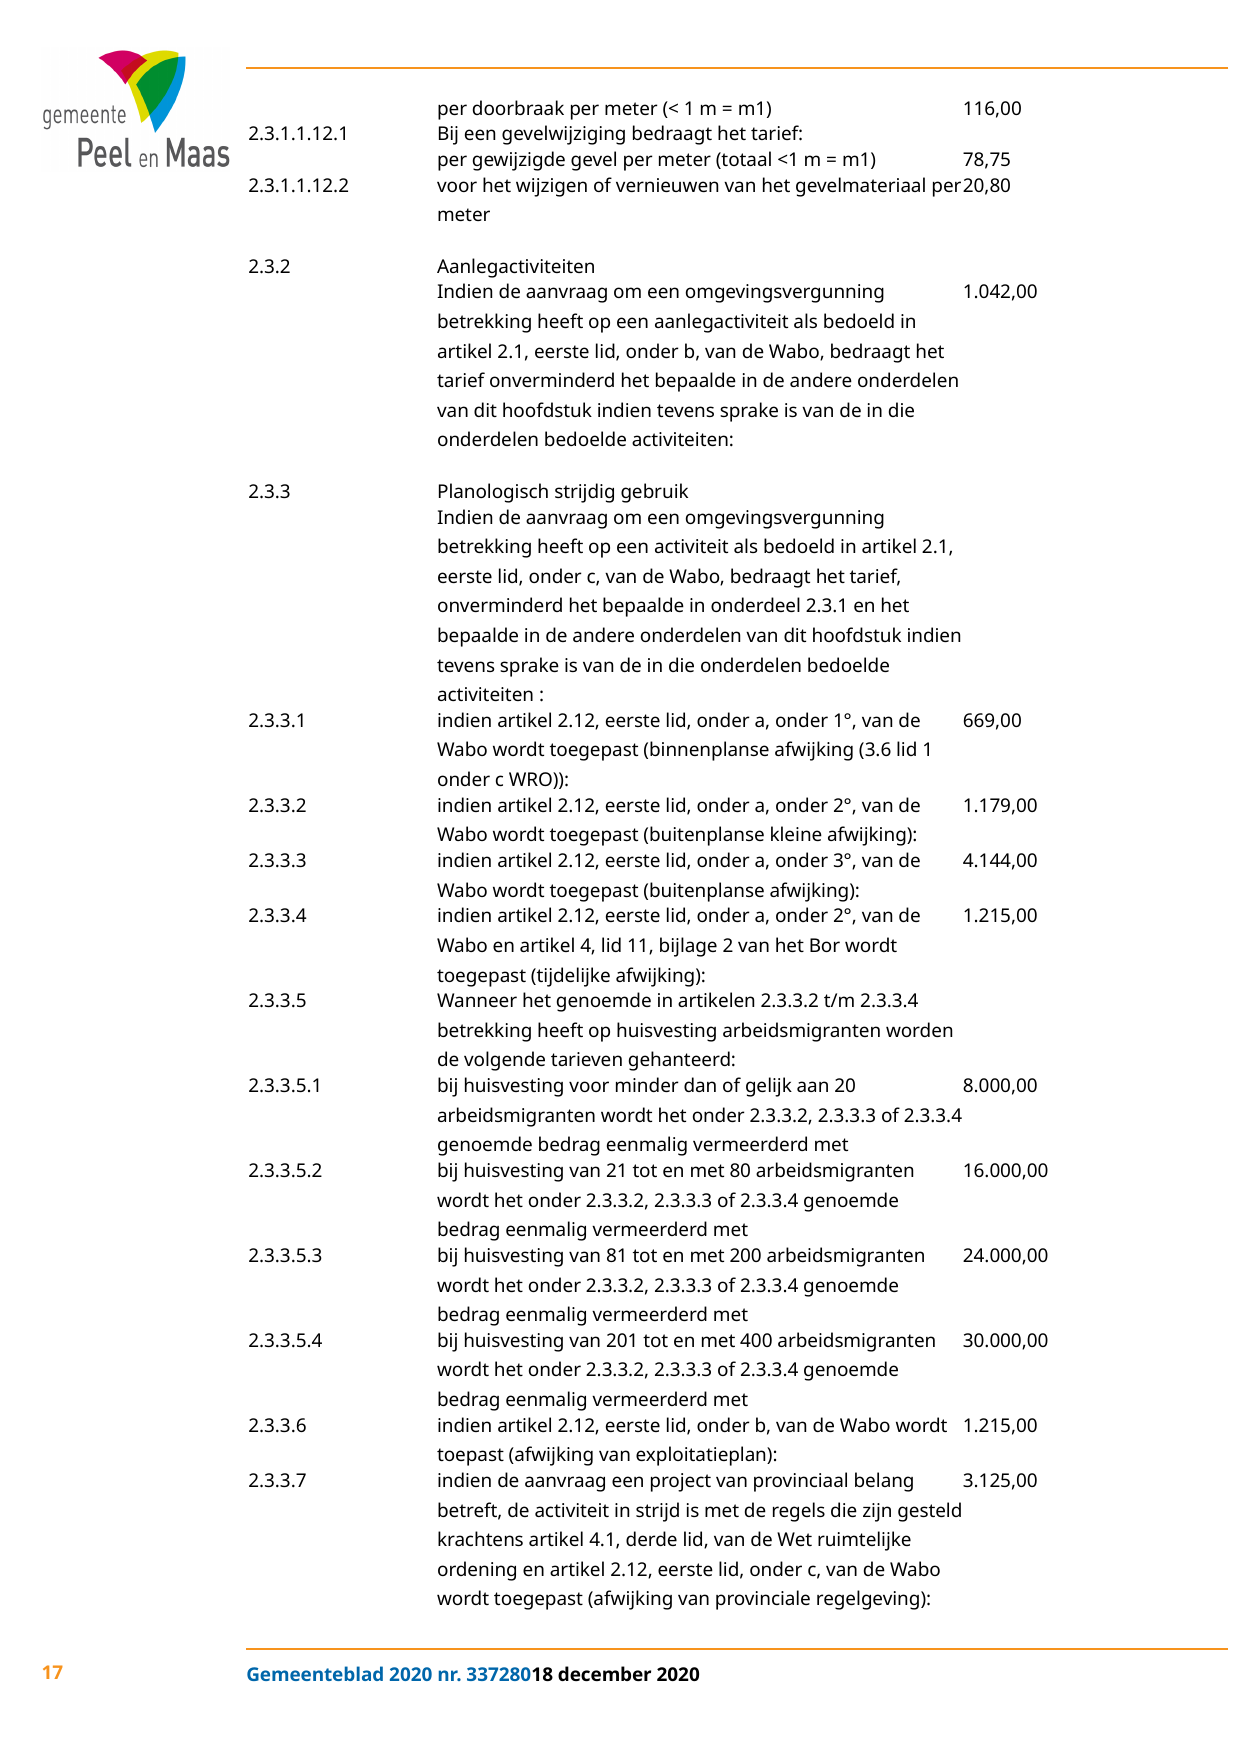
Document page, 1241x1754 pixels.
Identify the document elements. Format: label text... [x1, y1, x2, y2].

table_cell [963, 453, 1152, 478]
table_cell voor het wijzigen of vernieuwen van het gevelmateriaal per meter [437, 172, 963, 227]
table_cell 2.3.1.1.12.1 [248, 121, 437, 146]
table_cell 2.3.3.7 [248, 1467, 437, 1611]
table_cell 16.000,00 [963, 1157, 1152, 1242]
table_cell 2.3.3.2 [248, 792, 437, 847]
table_cell Indien de aanvraag om een omgevingsvergunning betrekking heeft op een activiteit als bedoeld in artikel 2.1, eerste lid, onder c, van de Wabo, bedraagt het tarief, onverminderd het bepaalde in onderdeel 2.3.1 en het bepaalde in de andere onderdelen van dit hoofdstuk indien tevens sprake is van de in die onderdelen bedoelde activiteiten : [437, 504, 963, 707]
table_cell 3.125,00 [963, 1467, 1152, 1611]
table_cell 2.3.2 [248, 253, 437, 279]
table_cell 2.3.3.3 [248, 847, 437, 903]
table_cell indien artikel 2.12, eerste lid, onder b, van de Wabo wordt toepast (afwijking van exploitatieplan): [437, 1412, 963, 1467]
table_cell bij huisvesting van 81 tot en met 200 arbeidsmigranten wordt het onder 2.3.3.2, 2.3.3.3 of 2.3.3.4 genoemde bedrag eenmalig vermeerderd met [437, 1242, 963, 1327]
table_cell bij huisvesting voor minder dan of gelijk aan 20 arbeidsmigranten wordt het onder 2.3.3.2, 2.3.3.3 of 2.3.3.4 genoemde bedrag eenmalig vermeerderd met [437, 1073, 963, 1157]
table_cell 2.3.3.4 [248, 903, 437, 987]
table_cell 669,00 [963, 707, 1152, 792]
table_cell 78,75 [963, 146, 1152, 172]
table_cell [248, 95, 437, 121]
table_cell Aanlegactiviteiten [437, 253, 963, 279]
table_cell [248, 227, 437, 253]
table_cell [963, 253, 1152, 279]
table_cell 2.3.3.5 [248, 988, 437, 1072]
table_cell indien artikel 2.12, eerste lid, onder a, onder 1°, van de Wabo wordt toegepast (binnenplanse afwijking (3.6 lid 1 onder c WRO)): [437, 707, 963, 792]
table_cell 2.3.3.6 [248, 1412, 437, 1467]
picture [41, 47, 231, 172]
table_cell [963, 478, 1152, 504]
table_cell 2.3.3 [248, 478, 437, 504]
table_cell per gewijzigde gevel per meter (totaal <1 m = m1) [437, 146, 963, 172]
table_cell 2.3.3.5.3 [248, 1242, 437, 1327]
table_cell 1.215,00 [963, 903, 1152, 987]
table_cell indien artikel 2.12, eerste lid, onder a, onder 2°, van de Wabo en artikel 4, lid 11, bijlage 2 van het Bor wordt toegepast (tijdelijke afwijking): [437, 903, 963, 987]
table_cell 1.042,00 [963, 279, 1152, 452]
table_cell [248, 146, 437, 172]
table_cell 24.000,00 [963, 1242, 1152, 1327]
table_cell [963, 988, 1152, 1072]
table_cell 2.3.3.5.1 [248, 1073, 437, 1157]
table_cell per doorbraak per meter (< 1 m = m1) [437, 95, 963, 121]
table_cell 30.000,00 [963, 1327, 1152, 1412]
table_cell bij huisvesting van 201 tot en met 400 arbeidsmigranten wordt het onder 2.3.3.2, 2.3.3.3 of 2.3.3.4 genoemde bedrag eenmalig vermeerderd met [437, 1327, 963, 1412]
table_cell indien de aanvraag een project van provinciaal belang betreft, de activiteit in strijd is met de regels die zijn gesteld krachtens artikel 4.1, derde lid, van de Wet ruimtelijke ordening en artikel 2.12, eerste lid, onder c, van de Wabo wordt toegepast (afwijking van provinciale regelgeving): [437, 1467, 963, 1611]
table_cell 2.3.3.1 [248, 707, 437, 792]
table_cell [963, 504, 1152, 707]
table_cell Bij een gevelwijziging bedraagt het tarief: [437, 121, 963, 146]
table_cell 2.3.3.5.4 [248, 1327, 437, 1412]
table_cell [963, 121, 1152, 146]
table_cell 4.144,00 [963, 847, 1152, 903]
table_cell 2.3.3.5.2 [248, 1157, 437, 1242]
table_cell 8.000,00 [963, 1073, 1152, 1157]
table_cell 1.179,00 [963, 792, 1152, 847]
table_cell Planologisch strijdig gebruik [437, 478, 963, 504]
table_cell 2.3.1.1.12.2 [248, 172, 437, 227]
table_cell 1.215,00 [963, 1412, 1152, 1467]
table_cell indien artikel 2.12, eerste lid, onder a, onder 2°, van de Wabo wordt toegepast (buitenplanse kleine afwijking): [437, 792, 963, 847]
table_cell indien artikel 2.12, eerste lid, onder a, onder 3°, van de Wabo wordt toegepast (buitenplanse afwijking): [437, 847, 963, 903]
table_cell [248, 453, 437, 478]
table_cell Indien de aanvraag om een omgevingsvergunning betrekking heeft op een aanlegactiviteit als bedoeld in artikel 2.1, eerste lid, onder b, van de Wabo, bedraagt het tarief onverminderd het bepaalde in de andere onderdelen van dit hoofdstuk indien tevens sprake is van de in die onderdelen bedoelde activiteiten: [437, 279, 963, 452]
table_cell bij huisvesting van 21 tot en met 80 arbeidsmigranten wordt het onder 2.3.3.2, 2.3.3.3 of 2.3.3.4 genoemde bedrag eenmalig vermeerderd met [437, 1157, 963, 1242]
table_cell [437, 227, 963, 253]
table_cell 116,00 [963, 95, 1152, 121]
table_cell [248, 504, 437, 707]
table_cell 20,80 [963, 172, 1152, 227]
table_cell Wanneer het genoemde in artikelen 2.3.3.2 t/m 2.3.3.4 betrekking heeft op huisvesting arbeidsmigranten worden de volgende tarieven gehanteerd: [437, 988, 963, 1072]
table_cell [437, 453, 963, 478]
table_cell [963, 227, 1152, 253]
table_cell [248, 279, 437, 452]
